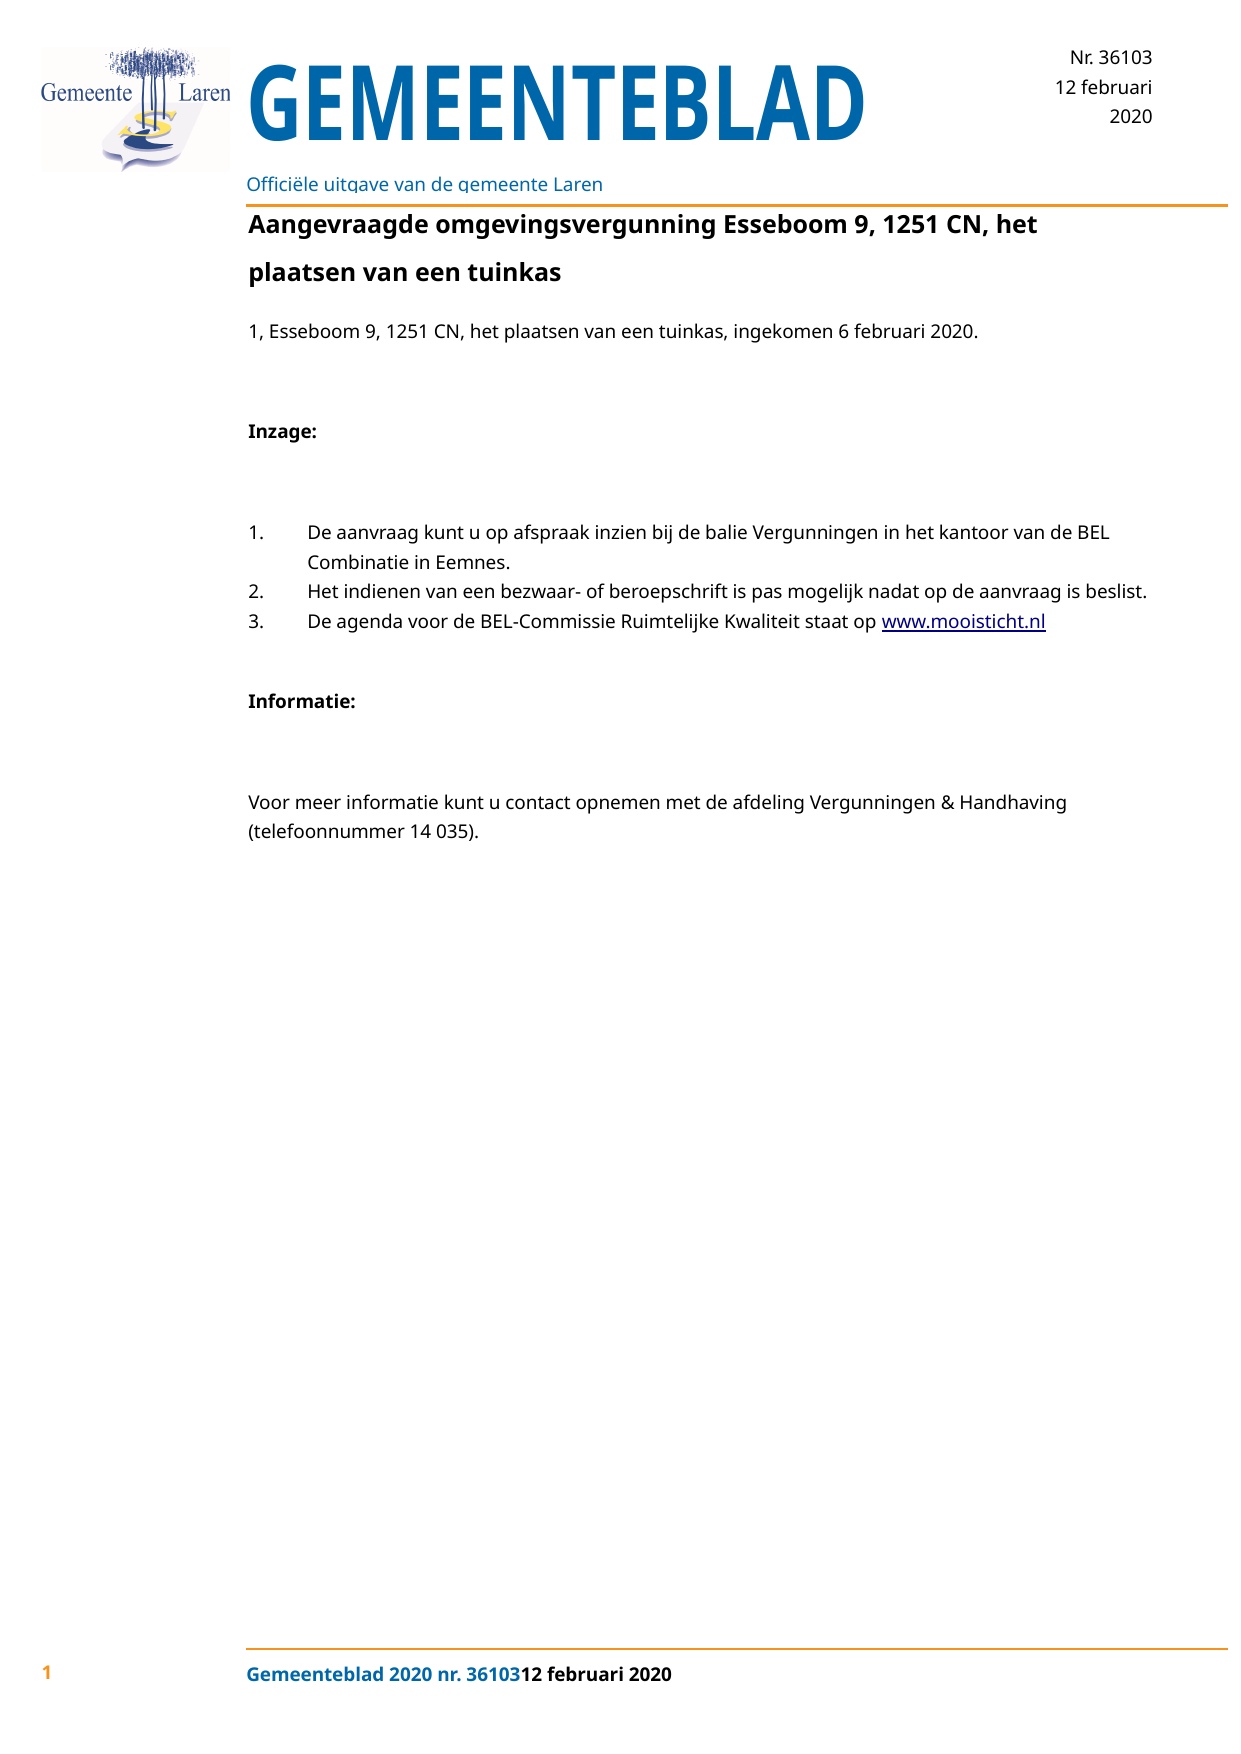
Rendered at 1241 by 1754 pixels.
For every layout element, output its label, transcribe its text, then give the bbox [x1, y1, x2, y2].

list De agenda voor de BEL-Commissie Ruimtelijke Kwaliteit staat op www.mooisticht.nl [248, 608, 1152, 634]
text Aangevraagde omgevingsvergunning Esseboom 9, 1251 CN, het plaatsen van een tuinkas [248, 207, 1152, 288]
text Inzage: [248, 419, 1152, 444]
list De aanvraag kunt u op afspraak inzien bij de balie Vergunningen in het kantoor van de BEL Combinatie in Eemnes. [248, 519, 1152, 575]
list Het indienen van een bezwaar- of beroepschrift is pas mogelijk nadat op de aanvraag is beslist. [248, 579, 1152, 604]
text Informatie: [248, 688, 1152, 714]
picture [41, 47, 231, 172]
text 1, Esseboom 9, 1251 CN, het plaatsen van een tuinkas, ingekomen 6 februari 2020. [248, 318, 1152, 344]
text Voor meer informatie kunt u contact opnemen met de afdeling Vergunningen & Handhaving (telefoonnummer 14 035). [248, 789, 1152, 844]
